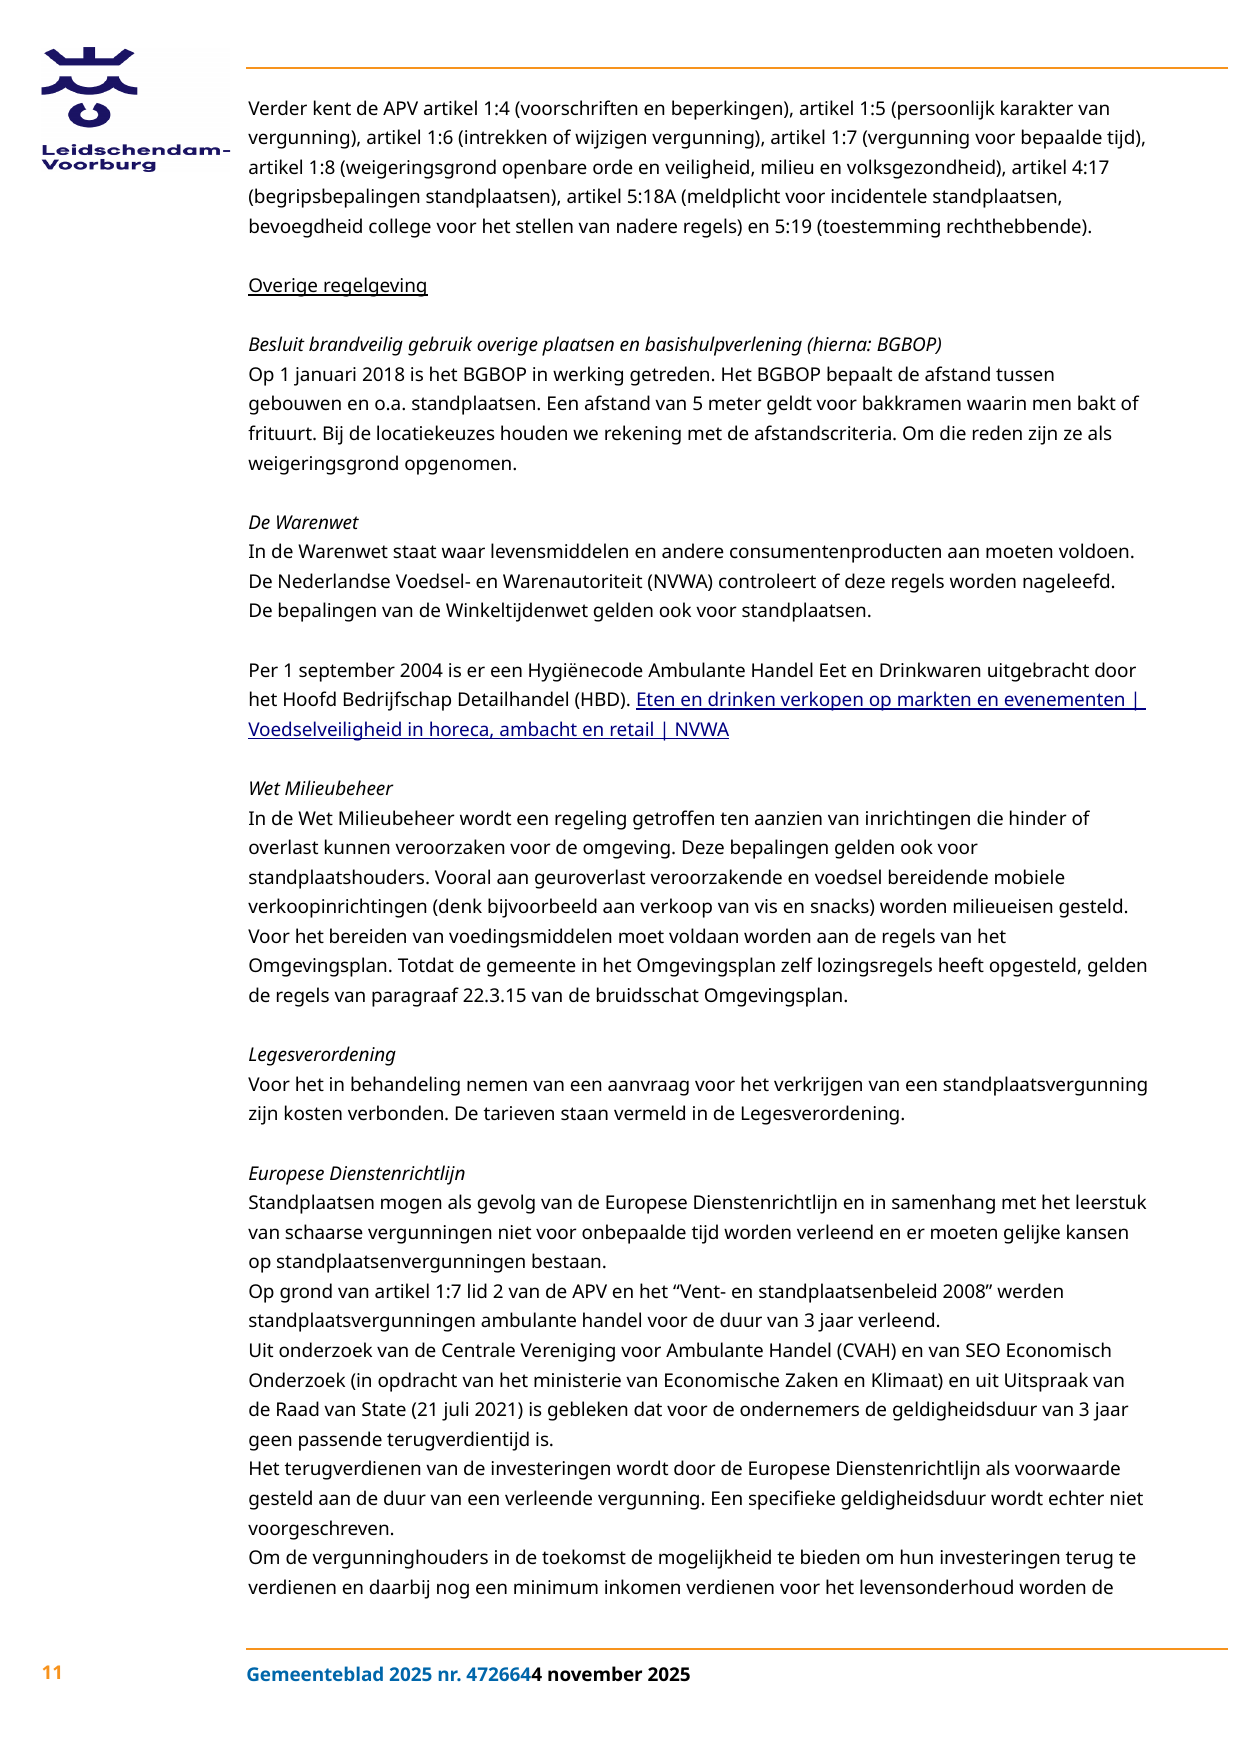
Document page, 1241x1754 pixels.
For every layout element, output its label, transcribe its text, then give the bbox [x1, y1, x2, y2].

text Uit onderzoek van de Centrale Vereniging voor Ambulante Handel (CVAH) en van SEO Economisch Onderzoek (in opdracht van het ministerie van Economische Zaken en Klimaat) en uit Uitspraak van de Raad van State (21 juli 2021) is gebleken dat voor de ondernemers de geldigheidsduur van 3 jaar geen passende terugverdientijd is. [248, 1337, 1152, 1452]
text De Warenwet [248, 509, 1152, 535]
text De Nederlandse Voedsel- en Warenautoriteit (NVWA) controleert of deze regels worden nageleefd. [248, 568, 1152, 594]
text Op 1 januari 2018 is het BGBOP in werking getreden. Het BGBOP bepaalt de afstand tussen gebouwen en o.a. standplaatsen. Een afstand van 5 meter geldt voor bakkramen waarin men bakt of frituurt. Bij de locatiekeuzes houden we rekening met de afstandscriteria. Om die reden zijn ze als weigeringsgrond opgenomen. [248, 361, 1152, 476]
text Op grond van artikel 1:7 lid 2 van de APV en het “Vent- en standplaatsenbeleid 2008” werden standplaatsvergunningen ambulante handel voor de duur van 3 jaar verleend. [248, 1278, 1152, 1333]
text Wet Milieubeheer [248, 775, 1152, 801]
text Voor het in behandeling nemen van een aanvraag voor het verkrijgen van een standplaatsvergunning zijn kosten verbonden. De tarieven staan vermeld in de Legesverordening. [248, 1071, 1152, 1126]
text Per 1 september 2004 is er een Hygiënecode Ambulante Handel Eet en Drinkwaren uitgebracht door het Hoofd Bedrijfschap Detailhandel (HBD). Eten en drinken verkopen op markten en evenementen | Voedselveiligheid in horeca, ambacht en retail | NVWA [248, 657, 1152, 742]
picture [41, 47, 231, 172]
text Legesverordening [248, 1041, 1152, 1067]
text Standplaatsen mogen als gevolg van de Europese Dienstenrichtlijn en in samenhang met het leerstuk van schaarse vergunningen niet voor onbepaalde tijd worden verleend en er moeten gelijke kansen op standplaatsenvergunningen bestaan. [248, 1189, 1152, 1274]
text Besluit brandveilig gebruik overige plaatsen en basishulpverlening (hierna: BGBOP) [248, 331, 1152, 357]
text De bepalingen van de Winkeltijdenwet gelden ook voor standplaatsen. [248, 598, 1152, 623]
text Overige regelgeving [248, 272, 1152, 298]
text In de Wet Milieubeheer wordt een regeling getroffen ten aanzien van inrichtingen die hinder of overlast kunnen veroorzaken voor de omgeving. Deze bepalingen gelden ook voor standplaatshouders. Vooral aan geuroverlast veroorzakende en voedsel bereidende mobiele verkoopinrichtingen (denk bijvoorbeeld aan verkoop van vis en snacks) worden milieueisen gesteld. Voor het bereiden van voedingsmiddelen moet voldaan worden aan de regels van het Omgevingsplan. Totdat de gemeente in het Omgevingsplan zelf lozingsregels heeft opgesteld, gelden de regels van paragraaf 22.3.15 van de bruidsschat Omgevingsplan. [248, 805, 1152, 1008]
text Europese Dienstenrichtlijn [248, 1160, 1152, 1186]
text In de Warenwet staat waar levensmiddelen en andere consumentenproducten aan moeten voldoen. [248, 538, 1152, 564]
text Het terugverdienen van de investeringen wordt door de Europese Dienstenrichtlijn als voorwaarde gesteld aan de duur van een verleende vergunning. Een specifieke geldigheidsduur wordt echter niet voorgeschreven. [248, 1456, 1152, 1541]
text Verder kent de APV artikel 1:4 (voorschriften en beperkingen), artikel 1:5 (persoonlijk karakter van vergunning), artikel 1:6 (intrekken of wijzigen vergunning), artikel 1:7 (vergunning voor bepaalde tijd), artikel 1:8 (weigeringsgrond openbare orde en veiligheid, milieu en volksgezondheid), artikel 4:17 (begripsbepalingen standplaatsen), artikel 5:18A (meldplicht voor incidentele standplaatsen, bevoegdheid college voor het stellen van nadere regels) en 5:19 (toestemming rechthebbende). [248, 95, 1152, 239]
text Om de vergunninghouders in de toekomst de mogelijkheid te bieden om hun investeringen terug te verdienen en daarbij nog een minimum inkomen verdienen voor het levensonderhoud worden de [248, 1544, 1152, 1600]
